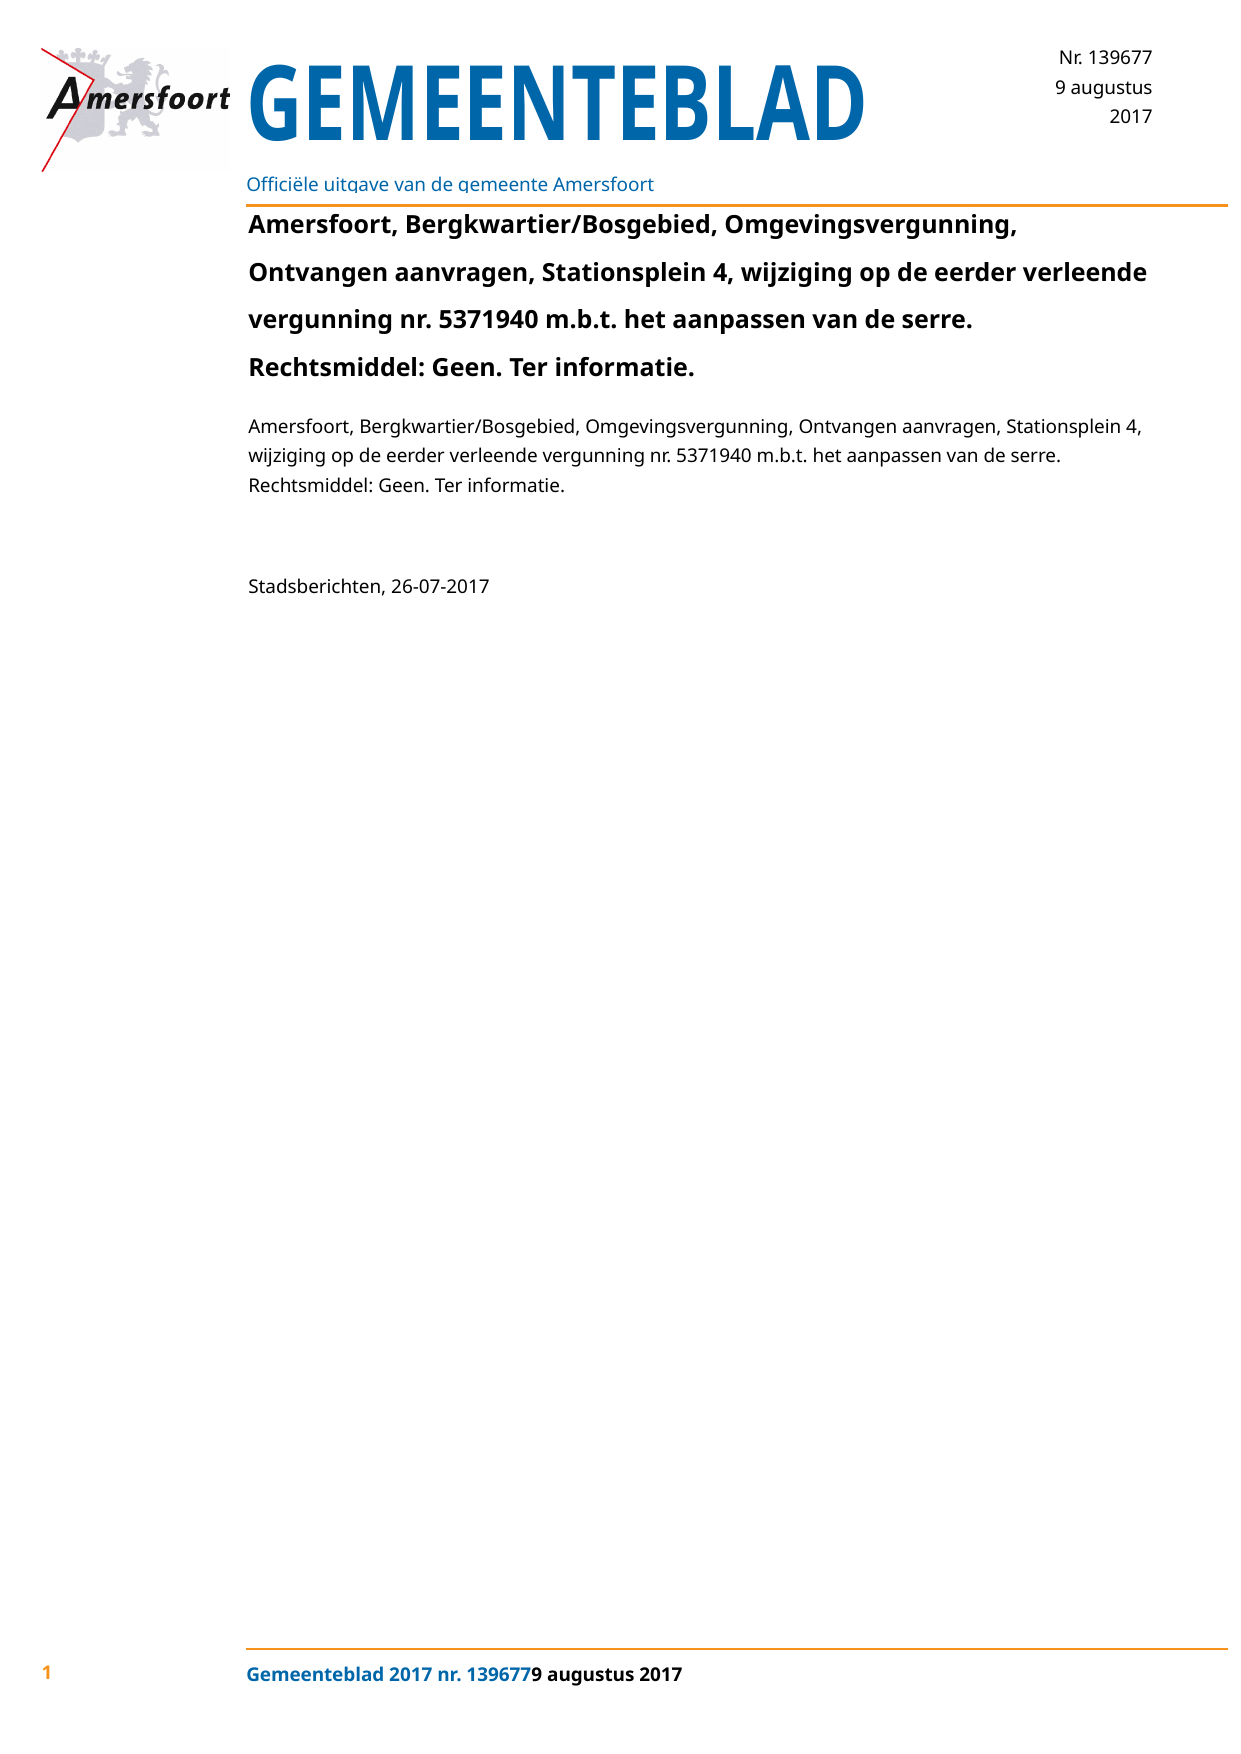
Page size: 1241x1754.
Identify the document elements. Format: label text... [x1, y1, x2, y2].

text Amersfoort, Bergkwartier/Bosgebied, Omgevingsvergunning, Ontvangen aanvragen, Stationsplein 4, wijziging op de eerder verleende vergunning nr. 5371940 m.b.t. het aanpassen van de serre. Rechtsmiddel: Geen. Ter informatie. [248, 207, 1152, 384]
text Amersfoort, Bergkwartier/Bosgebied, Omgevingsvergunning, Ontvangen aanvragen, Stationsplein 4, wijziging op de eerder verleende vergunning nr. 5371940 m.b.t. het aanpassen van de serre. Rechtsmiddel: Geen. Ter informatie. [248, 413, 1152, 498]
picture [41, 47, 231, 172]
text Stadsberichten, 26-07-2017 [248, 573, 1152, 599]
